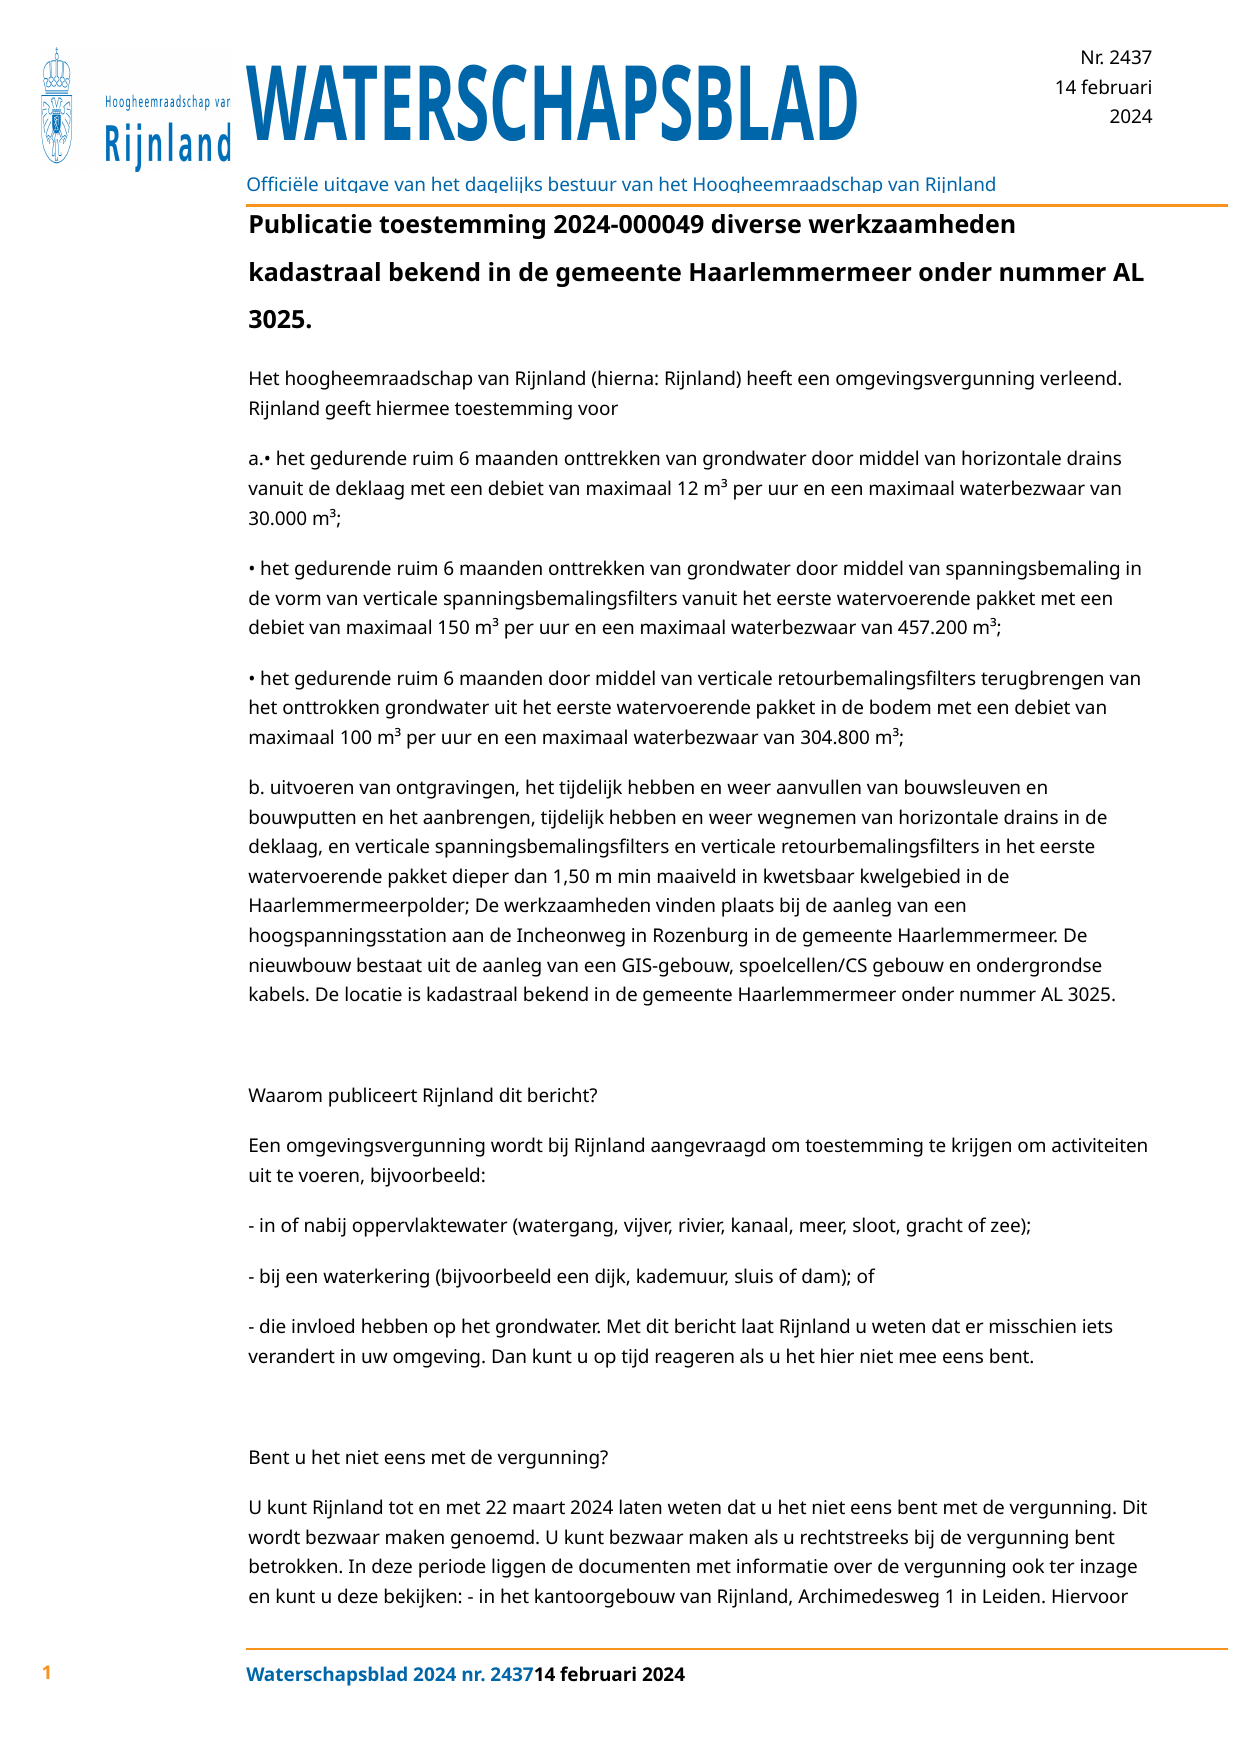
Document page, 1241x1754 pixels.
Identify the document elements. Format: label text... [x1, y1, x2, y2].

text - in of nabij oppervlaktewater (watergang, vijver, rivier, kanaal, meer, sloot, gracht of zee); [248, 1213, 1152, 1238]
text b. uitvoeren van ontgravingen, het tijdelijk hebben en weer aanvullen van bouwsleuven en bouwputten en het aanbrengen, tijdelijk hebben en weer wegnemen van horizontale drains in de deklaag, en verticale spanningsbemalingsfilters en verticale retourbemalingsfilters in het eerste watervoerende pakket dieper dan 1,50 m min maaiveld in kwetsbaar kwelgebied in de Haarlemmermeerpolder; De werkzaamheden vinden plaats bij de aanleg van een hoogspanningsstation aan de Incheonweg in Rozenburg in de gemeente Haarlemmermeer. De nieuwbouw bestaat uit de aanleg van een GIS-gebouw, spoelcellen/CS gebouw en ondergrondse kabels. De locatie is kadastraal bekend in de gemeente Haarlemmermeer onder nummer AL 3025. [248, 774, 1152, 1007]
text • het gedurende ruim 6 maanden door middel van verticale retourbemalingsfilters terugbrengen van het onttrokken grondwater uit het eerste watervoerende pakket in de bodem met een debiet van maximaal 100 m³ per uur en een maximaal waterbezwaar van 304.800 m³; [248, 665, 1152, 749]
text • het gedurende ruim 6 maanden onttrekken van grondwater door middel van spanningsbemaling in de vorm van verticale spanningsbemalingsfilters vanuit het eerste watervoerende pakket met een debiet van maximaal 150 m³ per uur en een maximaal waterbezwaar van 457.200 m³; [248, 555, 1152, 640]
text U kunt Rijnland tot en met 22 maart 2024 laten weten dat u het niet eens bent met de vergunning. Dit wordt bezwaar maken genoemd. U kunt bezwaar maken als u rechtstreeks bij de vergunning bent betrokken. In deze periode liggen de documenten met informatie over de vergunning ook ter inzage en kunt u deze bekijken: - in het kantoorgebouw van Rijnland, Archimedesweg 1 in Leiden. Hiervoor [248, 1494, 1152, 1609]
text Waarom publiceert Rijnland dit bericht? [248, 1082, 1152, 1108]
text Een omgevingsvergunning wordt bij Rijnland aangevraagd om toestemming te krijgen om activiteiten uit te voeren, bijvoorbeeld: [248, 1133, 1152, 1188]
text Bent u het niet eens met de vergunning? [248, 1444, 1152, 1469]
text - bij een waterkering (bijvoorbeeld een dijk, kademuur, sluis of dam); of [248, 1263, 1152, 1289]
text Het hoogheemraadschap van Rijnland (hierna: Rijnland) heeft een omgevingsvergunning verleend. Rijnland geeft hiermee toestemming voor [248, 366, 1152, 421]
text - die invloed hebben op het grondwater. Met dit bericht laat Rijnland u weten dat er misschien iets verandert in uw omgeving. Dan kunt u op tijd reageren als u het hier niet mee eens bent. [248, 1313, 1152, 1369]
text a.• het gedurende ruim 6 maanden onttrekken van grondwater door middel van horizontale drains vanuit de deklaag met een debiet van maximaal 12 m³ per uur en een maximaal waterbezwaar van 30.000 m³; [248, 446, 1152, 530]
text Publicatie toestemming 2024-000049 diverse werkzaamheden kadastraal bekend in de gemeente Haarlemmermeer onder nummer AL 3025. [248, 207, 1152, 336]
picture [41, 47, 231, 172]
